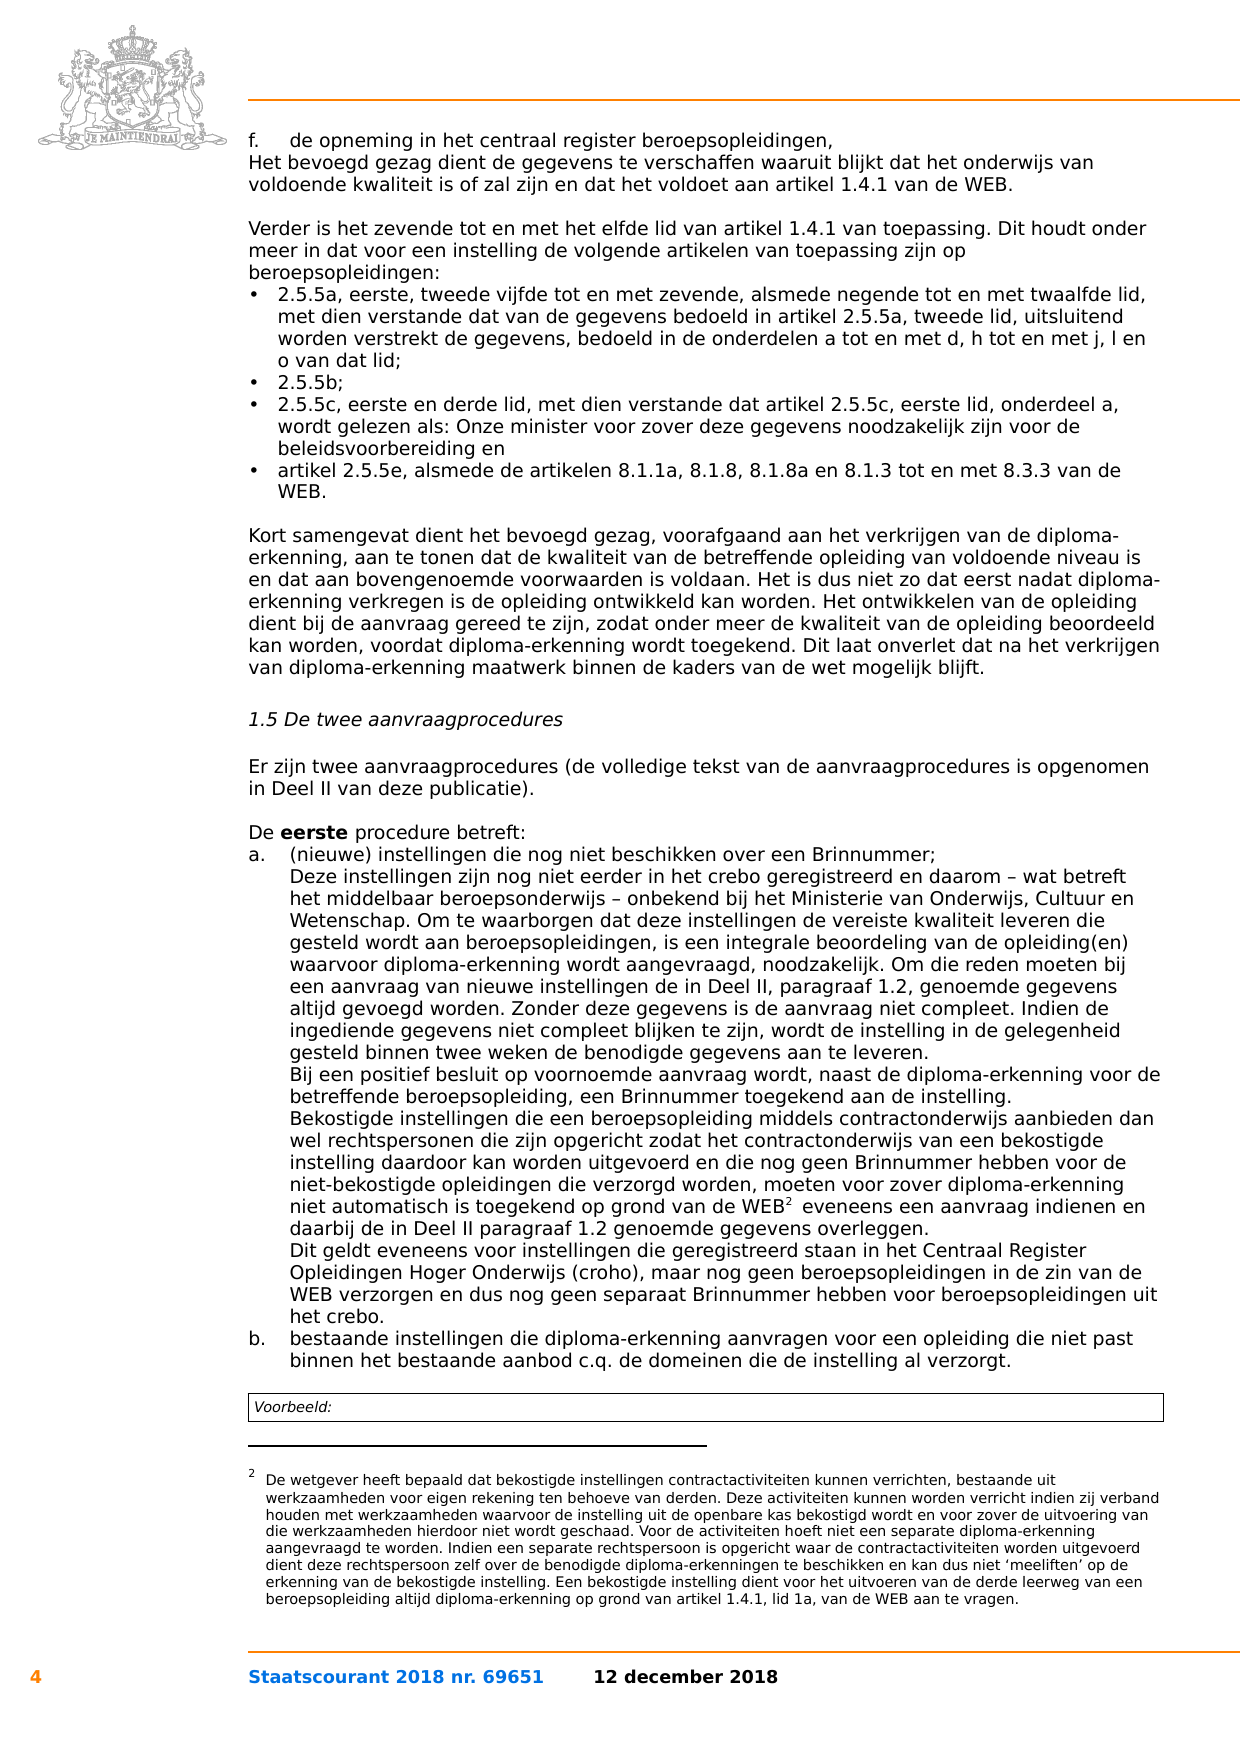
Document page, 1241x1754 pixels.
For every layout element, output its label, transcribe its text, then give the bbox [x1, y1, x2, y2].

text • 2.5.5b; [248, 372, 1163, 393]
text • artikel 2.5.5e, alsmede de artikelen 8.1.1a, 8.1.8, 8.1.8a en 8.1.3 tot en met 8.3.3 van de WEB. [248, 459, 1163, 503]
text f. de opneming in het centraal register beroepsopleidingen, [248, 130, 1163, 152]
text Deze instellingen zijn nog niet eerder in het crebo geregistreerd en daarom – wat betreft het middelbaar beroepsonderwijs – onbekend bij het Ministerie van Onderwijs, Cultuur en Wetenschap. Om te waarborgen dat deze instellingen de vereiste kwaliteit leveren die gesteld wordt aan beroepsopleidingen, is een integrale beoordeling van de opleiding(en) waarvoor diploma-erkenning wordt aangevraagd, noodzakelijk. Om die reden moeten bij een aanvraag van nieuwe instellingen de in Deel II, paragraaf 1.2, genoemde gegevens altijd gevoegd worden. Zonder deze gegevens is de aanvraag niet compleet. Indien de ingediende gegevens niet compleet blijken te zijn, wordt de instelling in de gelegenheid gesteld binnen twee weken de benodigde gegevens aan te leveren. [289, 866, 1163, 1064]
text Bekostigde instellingen die een beroepsopleiding middels contractonderwijs aanbieden dan wel rechtspersonen die zijn opgericht zodat het contractonderwijs van een bekostigde instelling daardoor kan worden uitgevoerd en die nog geen Brinnummer hebben voor de niet-bekostigde opleidingen die verzorgd worden, moeten voor zover diploma-erkenning niet automatisch is toegekend op grond van de WEB eveneens een aanvraag indienen en daarbij de in Deel II paragraaf 1.2 genoemde gegevens overleggen. [289, 1108, 1163, 1239]
text Het bevoegd gezag dient de gegevens te verschaffen waaruit blijkt dat het onderwijs van voldoende kwaliteit is of zal zijn en dat het voldoet aan artikel 1.4.1 van de WEB. [248, 152, 1163, 196]
table_header Voorbeeld: [249, 1394, 1163, 1421]
text Verder is het zevende tot en met het elfde lid van artikel 1.4.1 van toepassing. Dit houdt onder meer in dat voor een instelling de volgende artikelen van toepassing zijn op beroepsopleidingen: [248, 218, 1163, 284]
text b. bestaande instellingen die diploma-erkenning aanvragen voor een opleiding die niet past binnen het bestaande aanbod c.q. de domeinen die de instelling al verzorgt. [248, 1327, 1163, 1371]
subtitle 1.5 De twee aanvraagprocedures [248, 709, 1163, 731]
text Kort samengevat dient het bevoegd gezag, voorafgaand aan het verkrijgen van de diploma-erkenning, aan te tonen dat de kwaliteit van de betreffende opleiding van voldoende niveau is en dat aan bovengenoemde voorwaarden is voldaan. Het is dus niet zo dat eerst nadat diploma-erkenning verkregen is de opleiding ontwikkeld kan worden. Het ontwikkelen van de opleiding dient bij de aanvraag gereed te zijn, zodat onder meer de kwaliteit van de opleiding beoordeeld kan worden, voordat diploma-erkenning wordt toegekend. Dit laat onverlet dat na het verkrijgen van diploma-erkenning maatwerk binnen de kaders van de wet mogelijk blijft. [248, 525, 1163, 679]
text • 2.5.5a, eerste, tweede vijfde tot en met zevende, alsmede negende tot en met twaalfde lid, met dien verstande dat van de gegevens bedoeld in artikel 2.5.5a, tweede lid, uitsluitend worden verstrekt de gegevens, bedoeld in de onderdelen a tot en met d, h tot en met j, l en o van dat lid; [248, 284, 1163, 372]
text Bij een positief besluit op voornoemde aanvraag wordt, naast de diploma-erkenning voor de betreffende beroepsopleiding, een Brinnummer toegekend aan de instelling. [289, 1064, 1163, 1108]
text De eerste procedure betreft: [248, 822, 1163, 844]
text Er zijn twee aanvraagprocedures (de volledige tekst van de aanvraagprocedures is opgenomen in Deel II van deze publicatie). [248, 756, 1163, 800]
text Dit geldt eveneens voor instellingen die geregistreerd staan in het Centraal Register Opleidingen Hoger Onderwijs (croho), maar nog geen beroepsopleidingen in de zin van de WEB verzorgen en dus nog geen separaat Brinnummer hebben voor beroepsopleidingen uit het crebo. [289, 1239, 1163, 1327]
text • 2.5.5c, eerste en derde lid, met dien verstande dat artikel 2.5.5c, eerste lid, onderdeel a, wordt gelezen als: Onze minister voor zover deze gegevens noodzakelijk zijn voor de beleidsvoorbereiding en [248, 393, 1163, 459]
text De wetgever heeft bepaald dat bekostigde instellingen contractactiviteiten kunnen verrichten, bestaande uit werkzaamheden voor eigen rekening ten behoeve van derden. Deze activiteiten kunnen worden verricht indien zij verband houden met werkzaamheden waarvoor de instelling uit de openbare kas bekostigd wordt en voor zover de uitvoering van die werkzaamheden hierdoor niet wordt geschaad. Voor de activiteiten hoeft niet een separate diploma-erkenning aangevraagd te worden. Indien een separate rechtspersoon is opgericht waar de contractactiviteiten worden uitgevoerd dient deze rechtspersoon zelf over de benodigde diploma-erkenningen te beschikken en kan dus niet ‘meeliften’ op de erkenning van de bekostigde instelling. Een bekostigde instelling dient voor het uitvoeren van de derde leerweg van een beroepsopleiding altijd diploma-erkenning op grond van artikel 1.4.1, lid 1a, van de WEB aan te vragen. [248, 1468, 1163, 1608]
text a. (nieuwe) instellingen die nog niet beschikken over een Brinnummer; [248, 844, 1163, 866]
picture [38, 25, 227, 150]
